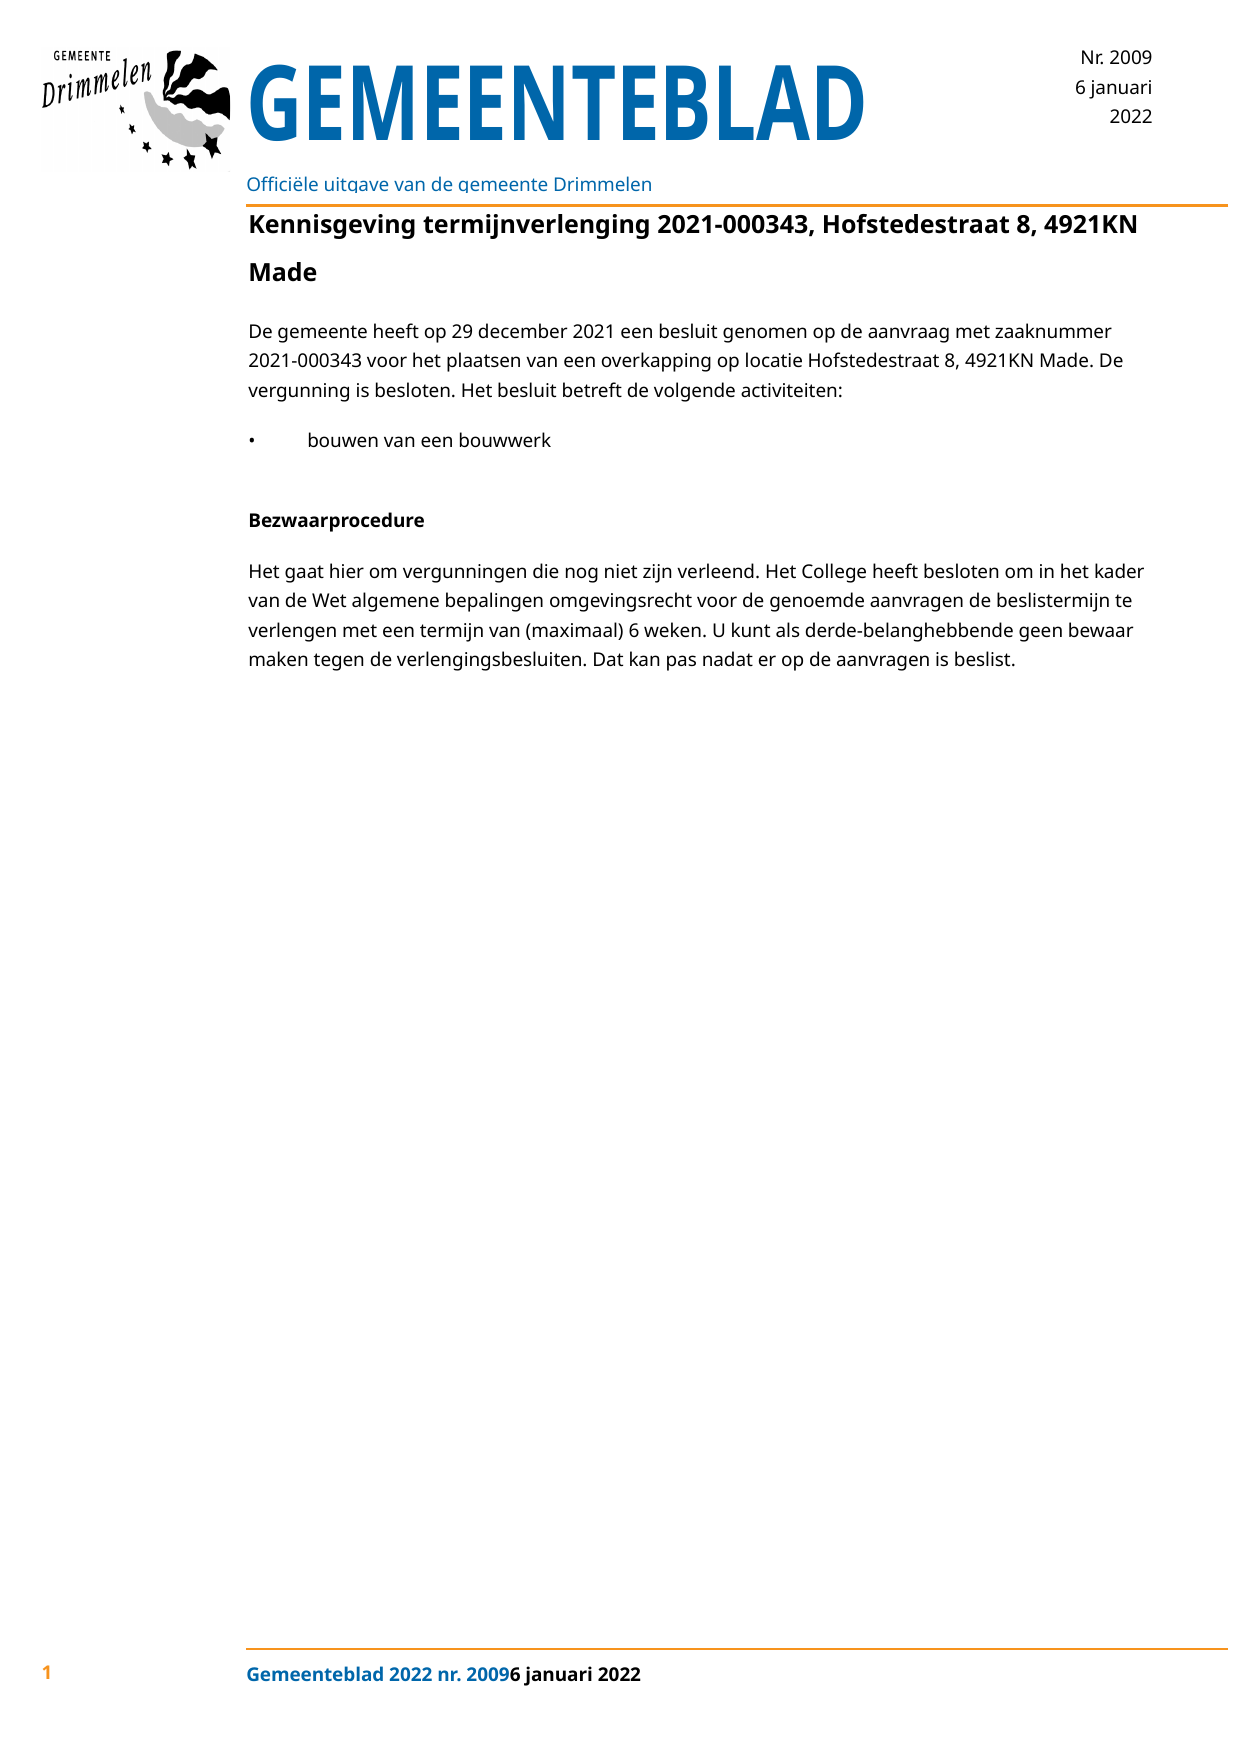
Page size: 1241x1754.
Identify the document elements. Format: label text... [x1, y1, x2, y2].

text Het gaat hier om vergunningen die nog niet zijn verleend. Het College heeft besloten om in het kader van de Wet algemene bepalingen omgevingsrecht voor de genoemde aanvragen de beslistermijn te verlengen met een termijn van (maximaal) 6 weken. U kunt als derde-belanghebbende geen bewaar maken tegen de verlengingsbesluiten. Dat kan pas nadat er op de aanvragen is beslist. [248, 558, 1152, 672]
text Bezwaarprocedure [248, 507, 1152, 533]
text Kennisgeving termijnverlenging 2021-000343, Hofstedestraat 8, 4921KN Made [248, 207, 1152, 288]
text De gemeente heeft op 29 december 2021 een besluit genomen op de aanvraag met zaaknummer 2021-000343 voor het plaatsen van een overkapping op locatie Hofstedestraat 8, 4921KN Made. De vergunning is besloten. Het besluit betreft de volgende activiteiten: [248, 318, 1152, 403]
list bouwen van een bouwwerk [248, 427, 1152, 453]
picture [41, 47, 231, 172]
